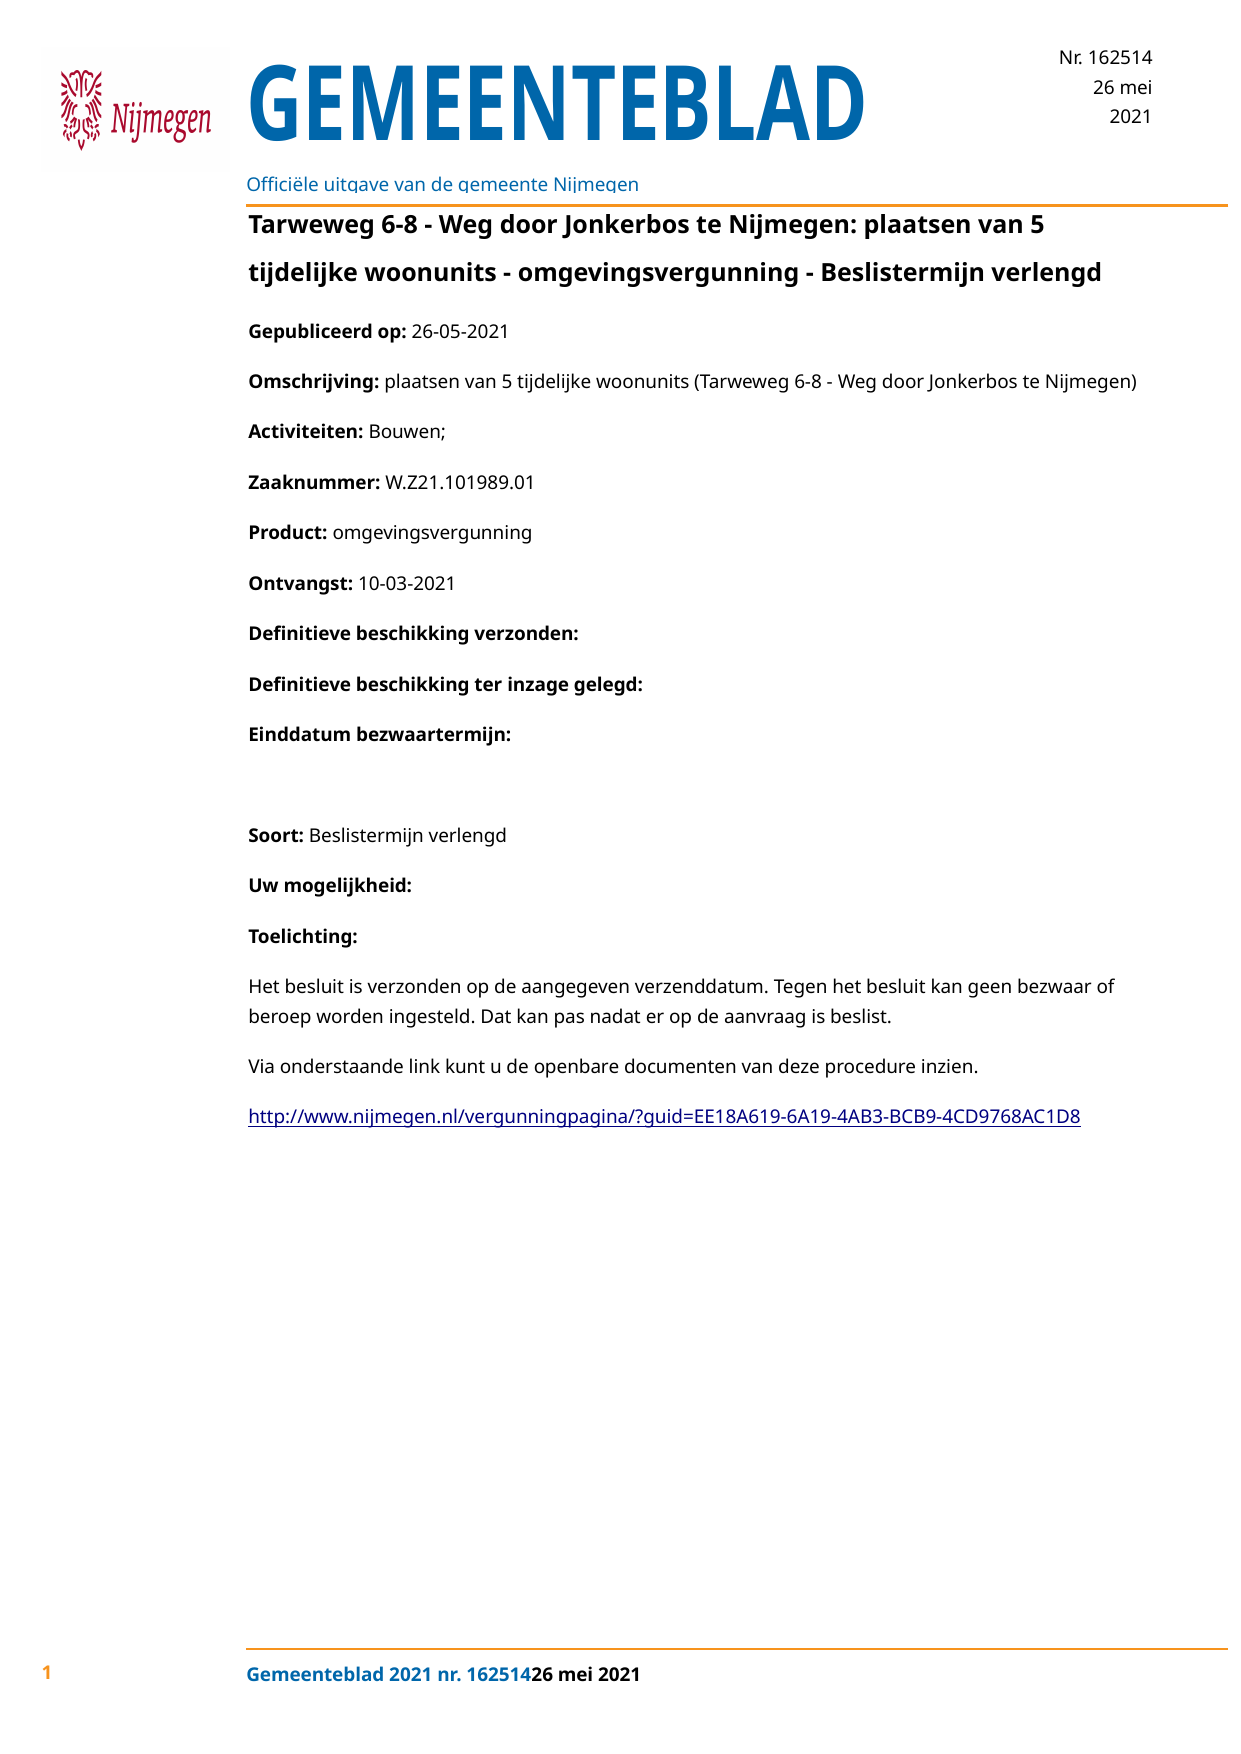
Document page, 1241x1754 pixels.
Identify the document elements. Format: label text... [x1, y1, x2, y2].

text Tarweweg 6-8 - Weg door Jonkerbos te Nijmegen: plaatsen van 5 tijdelijke woonunits - omgevingsvergunning - Beslistermijn verlengd [248, 207, 1152, 288]
text Zaaknummer: W.Z21.101989.01 [248, 469, 1152, 495]
text Toelichting: [248, 923, 1152, 949]
text Definitieve beschikking ter inzage gelegd: [248, 671, 1152, 697]
text Product: omgevingsvergunning [248, 519, 1152, 545]
text Soort: Beslistermijn verlengd [248, 822, 1152, 848]
text Einddatum bezwaartermijn: [248, 721, 1152, 747]
text http://www.nijmegen.nl/vergunningpagina/?guid=EE18A619-6A19-4AB3-BCB9-4CD9768AC1D8 [248, 1104, 1152, 1129]
picture [41, 47, 231, 172]
text Uw mogelijkheid: [248, 872, 1152, 898]
text Het besluit is verzonden op de aangegeven verzenddatum. Tegen het besluit kan geen bezwaar of beroep worden ingesteld. Dat kan pas nadat er op de aanvraag is beslist. [248, 973, 1152, 1029]
text Gepubliceerd op: 26-05-2021 [248, 318, 1152, 344]
text Omschrijving: plaatsen van 5 tijdelijke woonunits (Tarweweg 6-8 - Weg door Jonkerbos te Nijmegen) [248, 368, 1152, 394]
text Ontvangst: 10-03-2021 [248, 570, 1152, 596]
text Via onderstaande link kunt u de openbare documenten van deze procedure inzien. [248, 1053, 1152, 1079]
text Activiteiten: Bouwen; [248, 419, 1152, 444]
text Definitieve beschikking verzonden: [248, 620, 1152, 646]
